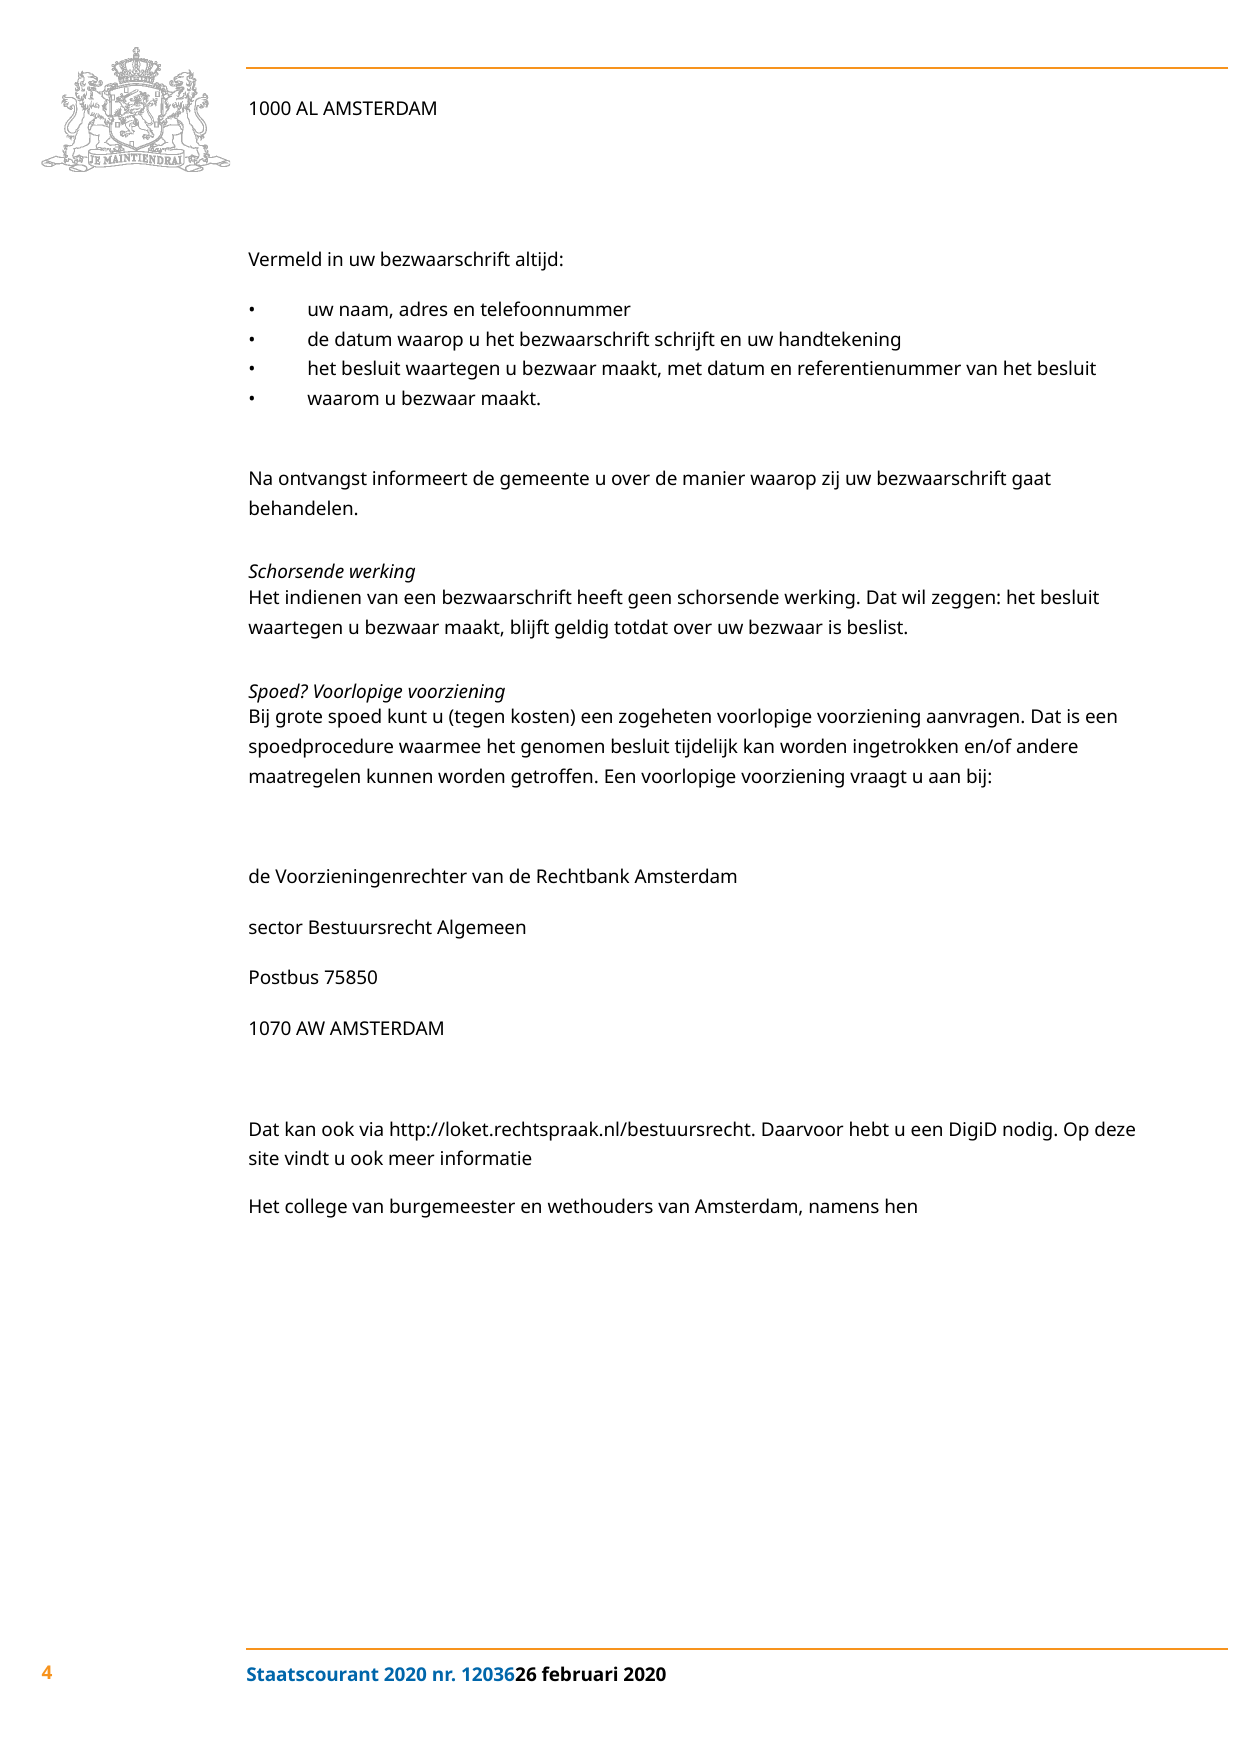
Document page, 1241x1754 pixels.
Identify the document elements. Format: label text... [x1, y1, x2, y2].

list waarom u bezwaar maakt. [248, 385, 1152, 411]
text Vermeld in uw bezwaarschrift altijd: [248, 246, 1152, 272]
text sector Bestuursrecht Algemeen [248, 914, 1152, 940]
text Bij grote spoed kunt u (tegen kosten) een zogeheten voorlopige voorziening aanvragen. Dat is een spoedprocedure waarmee het genomen besluit tijdelijk kan worden ingetrokken en/of andere maatregelen kunnen worden getroffen. Een voorlopige voorziening vraagt u aan bij: [248, 704, 1152, 789]
text Spoed? Voorlopige voorziening [248, 678, 1152, 704]
list het besluit waartegen u bezwaar maakt, met datum en referentienummer van het besluit [248, 356, 1152, 381]
list de datum waarop u het bezwaarschrift schrijft en uw handtekening [248, 326, 1152, 352]
text Schorsende werking [248, 559, 1152, 584]
text 1070 AW AMSTERDAM [248, 1015, 1152, 1041]
picture [41, 47, 231, 172]
text Het college van burgemeester en wethouders van Amsterdam, namens hen [248, 1193, 1152, 1219]
text de Voorzieningenrechter van de Rechtbank Amsterdam [248, 864, 1152, 889]
text Dat kan ook via http://loket.rechtspraak.nl/bestuursrecht. Daarvoor hebt u een DigiD nodig. Op deze site vindt u ook meer informatie [248, 1116, 1152, 1171]
text Na ontvangst informeert de gemeente u over de manier waarop zij uw bezwaarschrift gaat behandelen. [248, 465, 1152, 521]
list uw naam, adres en telefoonnummer [248, 296, 1152, 322]
text 1000 AL AMSTERDAM [248, 95, 1152, 121]
text Postbus 75850 [248, 964, 1152, 990]
text Het indienen van een bezwaarschrift heeft geen schorsende werking. Dat wil zeggen: het besluit waartegen u bezwaar maakt, blijft geldig totdat over uw bezwaar is beslist. [248, 584, 1152, 640]
